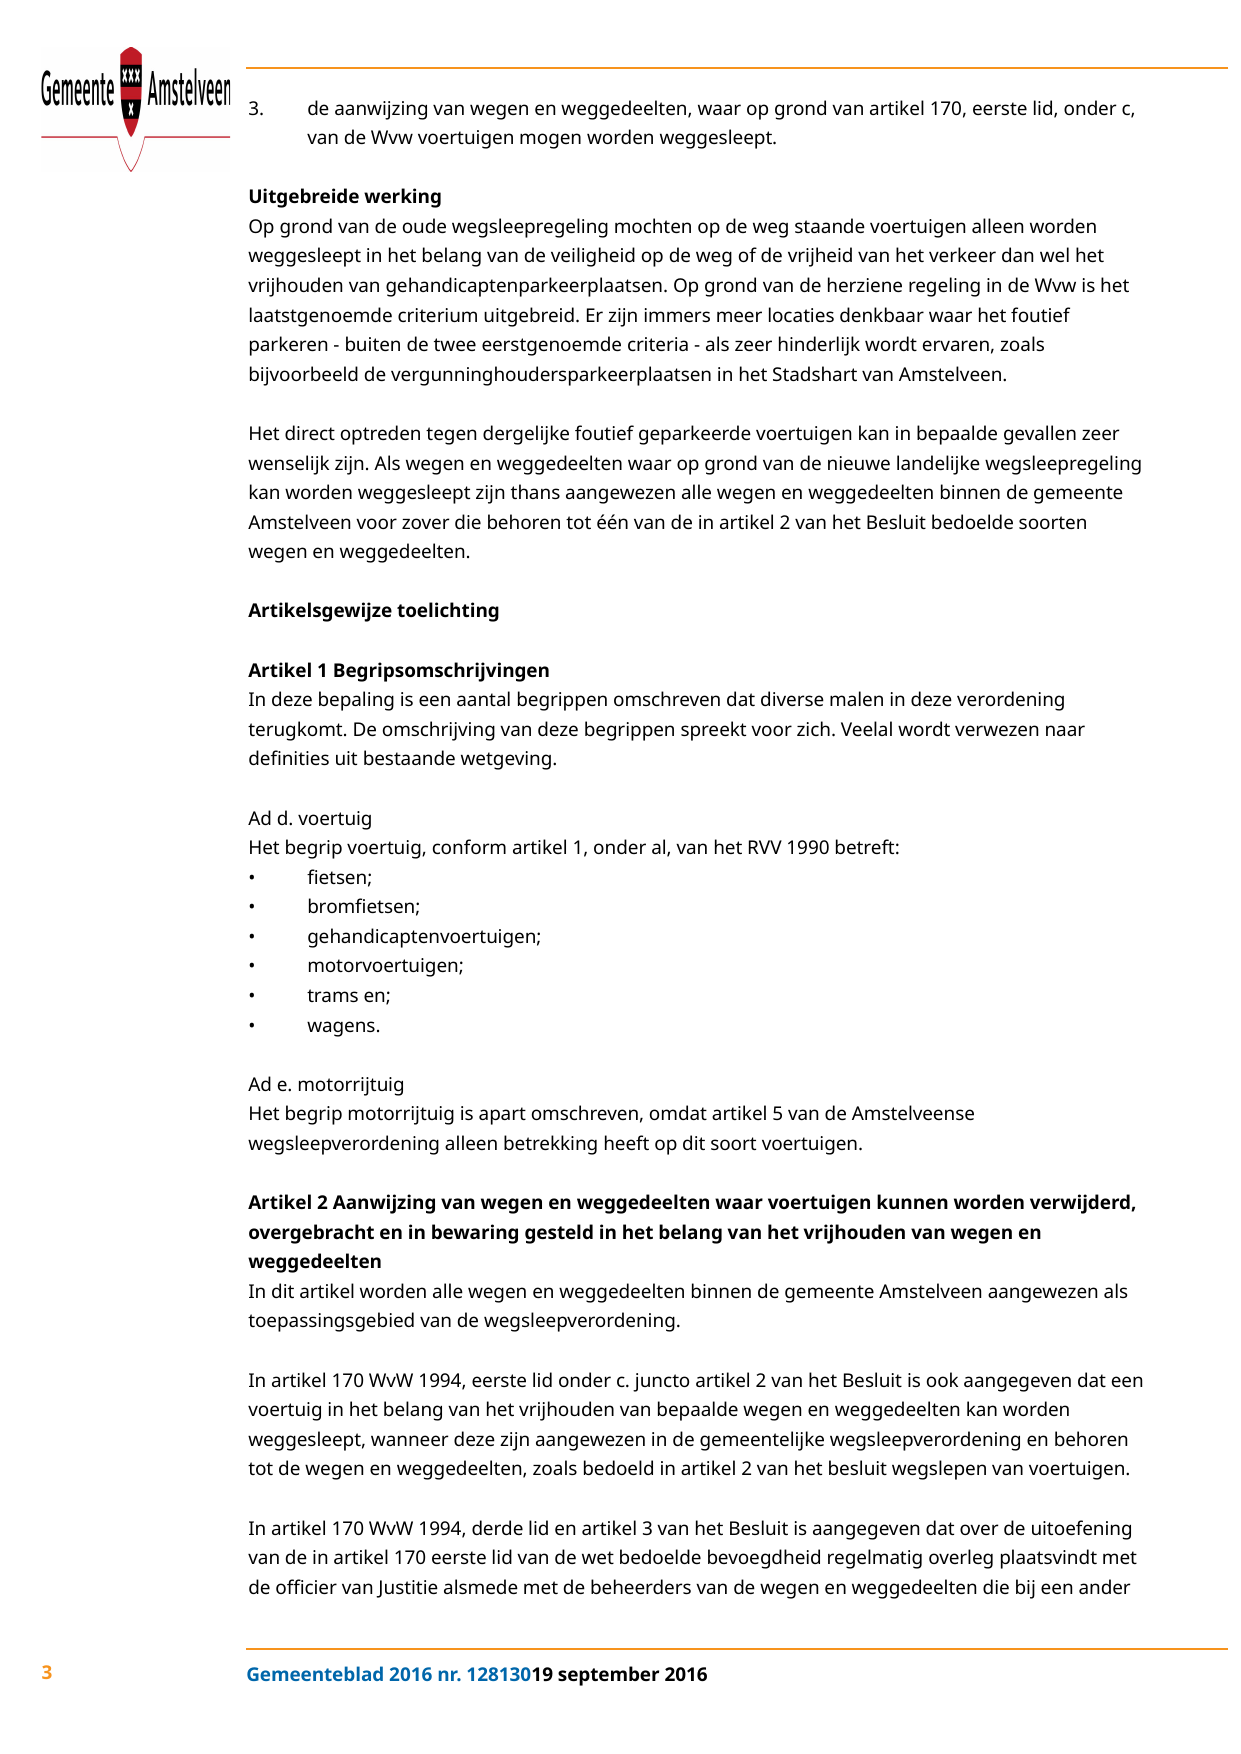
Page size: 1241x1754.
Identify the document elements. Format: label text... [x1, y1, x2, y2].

list trams en; [248, 982, 1152, 1008]
text In artikel 170 WvW 1994, derde lid en artikel 3 van het Besluit is aangegeven dat over de uitoefening van de in artikel 170 eerste lid van de wet bedoelde bevoegdheid regelmatig overleg plaatsvindt met de officier van Justitie alsmede met de beheerders van de wegen en weggedeelten die bij een ander [248, 1515, 1152, 1600]
text In dit artikel worden alle wegen en weggedeelten binnen de gemeente Amstelveen aangewezen als toepassingsgebied van de wegsleepverordening. [248, 1278, 1152, 1333]
text Uitgebreide werking [248, 183, 1152, 209]
list gehandicaptenvoertuigen; [248, 923, 1152, 949]
list wagens. [248, 1012, 1152, 1038]
list bromfietsen; [248, 893, 1152, 919]
text Artikel 1 Begripsomschrijvingen [248, 657, 1152, 683]
list de aanwijzing van wegen en weggedeelten, waar op grond van artikel 170, eerste lid, onder c, van de Wvw voertuigen mogen worden weggesleept. [248, 95, 1152, 150]
text In artikel 170 WvW 1994, eerste lid onder c. juncto artikel 2 van het Besluit is ook aangegeven dat een voertuig in het belang van het vrijhouden van bepaalde wegen en weggedeelten kan worden weggesleept, wanneer deze zijn aangewezen in de gemeentelijke wegsleepverordening en behoren tot de wegen en weggedeelten, zoals bedoeld in artikel 2 van het besluit wegslepen van voertuigen. [248, 1367, 1152, 1481]
text Het begrip motorrijtuig is apart omschreven, omdat artikel 5 van de Amstelveense wegsleepverordening alleen betrekking heeft op dit soort voertuigen. [248, 1101, 1152, 1156]
text Ad d. voertuig [248, 805, 1152, 831]
text Artikelsgewijze toelichting [248, 598, 1152, 623]
picture [41, 47, 231, 172]
text Het begrip voertuig, conform artikel 1, onder al, van het RVV 1990 betreft: [248, 834, 1152, 860]
text Artikel 2 Aanwijzing van wegen en weggedeelten waar voertuigen kunnen worden verwijderd, overgebracht en in bewaring gesteld in het belang van het vrijhouden van wegen en weggedeelten [248, 1189, 1152, 1274]
list motorvoertuigen; [248, 953, 1152, 978]
list fietsen; [248, 864, 1152, 890]
text Ad e. motorrijtuig [248, 1071, 1152, 1097]
text Het direct optreden tegen dergelijke foutief geparkeerde voertuigen kan in bepaalde gevallen zeer wenselijk zijn. Als wegen en weggedeelten waar op grond van de nieuwe landelijke wegsleepregeling kan worden weggesleept zijn thans aangewezen alle wegen en weggedeelten binnen de gemeente Amstelveen voor zover die behoren tot één van de in artikel 2 van het Besluit bedoelde soorten wegen en weggedeelten. [248, 420, 1152, 564]
text In deze bepaling is een aantal begrippen omschreven dat diverse malen in deze verordening terugkomt. De omschrijving van deze begrippen spreekt voor zich. Veelal wordt verwezen naar definities uit bestaande wetgeving. [248, 686, 1152, 771]
text Op grond van de oude wegsleepregeling mochten op de weg staande voertuigen alleen worden weggesleept in het belang van de veiligheid op de weg of de vrijheid van het verkeer dan wel het vrijhouden van gehandicaptenparkeerplaatsen. Op grond van de herziene regeling in de Wvw is het laatstgenoemde criterium uitgebreid. Er zijn immers meer locaties denkbaar waar het foutief parkeren - buiten de twee eerstgenoemde criteria - als zeer hinderlijk wordt ervaren, zoals bijvoorbeeld de vergunninghoudersparkeerplaatsen in het Stadshart van Amstelveen. [248, 213, 1152, 387]
